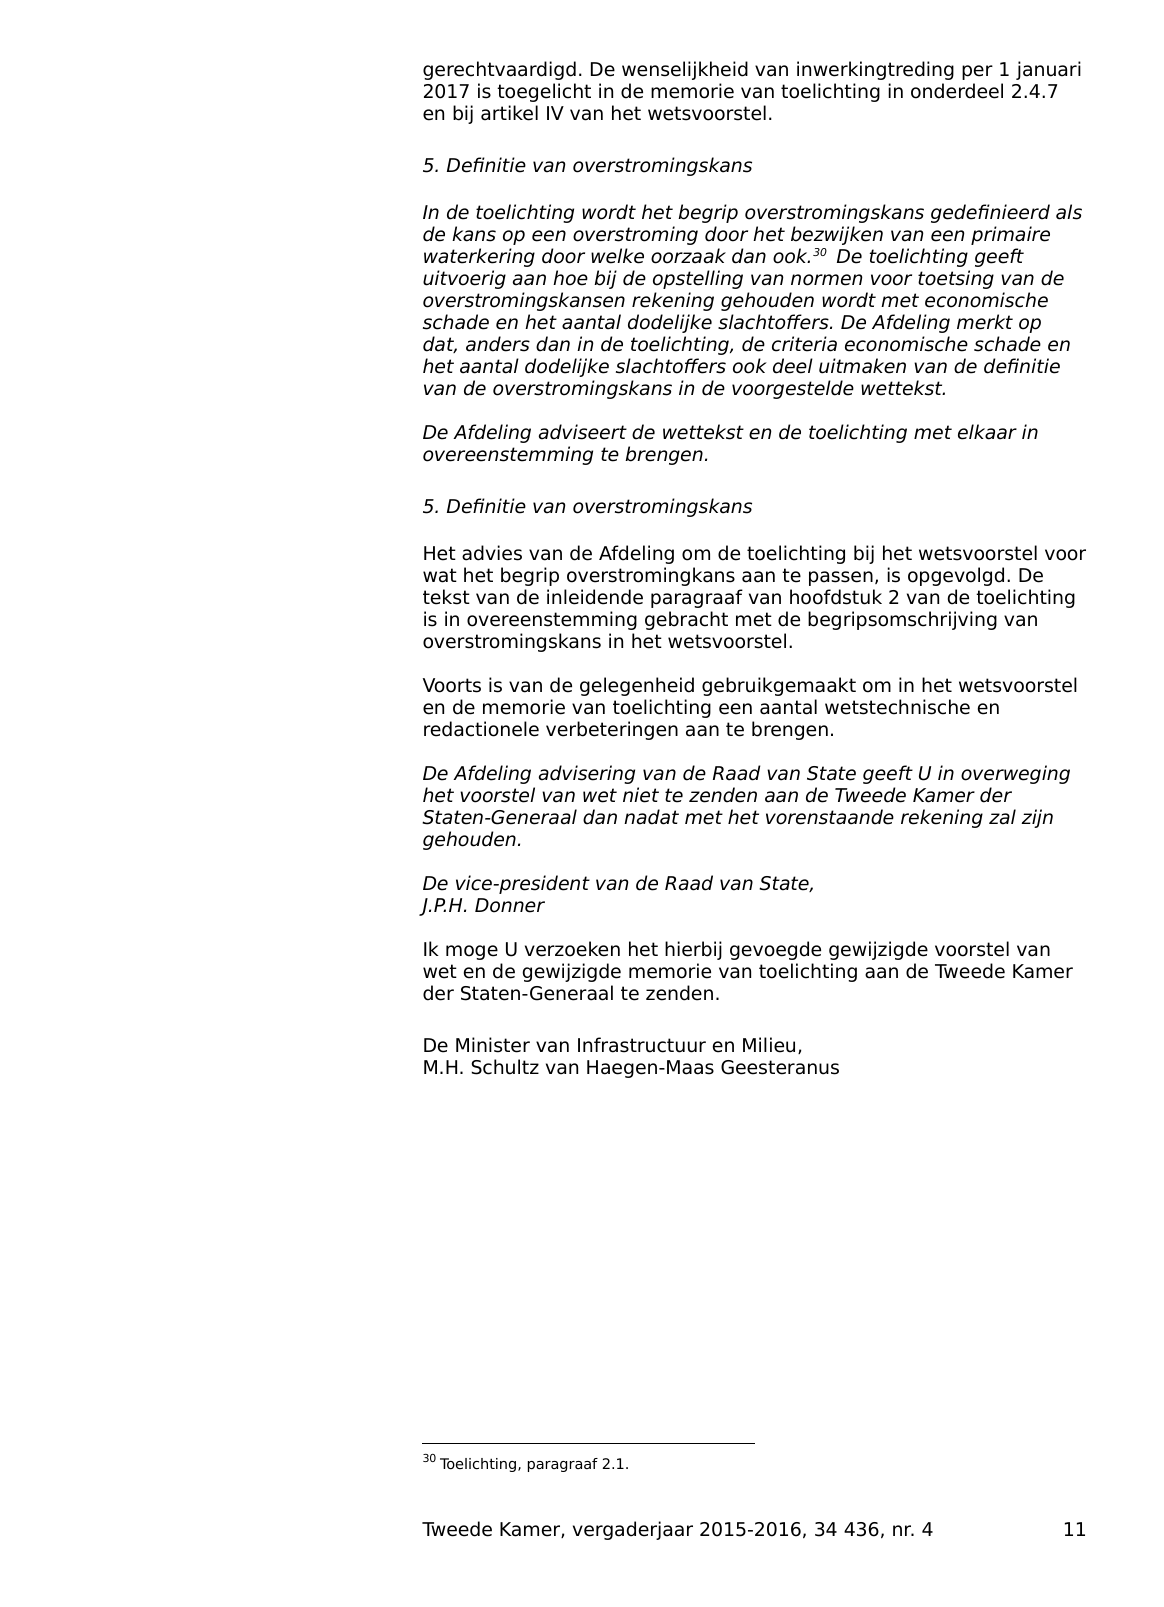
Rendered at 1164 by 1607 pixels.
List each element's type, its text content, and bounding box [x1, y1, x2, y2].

subtitle 5. Definitie van overstromingskans [422, 155, 1087, 177]
text In de toelichting wordt het begrip overstromingskans gedefinieerd als de kans op een overstroming door het bezwijken van een primaire waterkering door welke oorzaak dan ook. De toelichting geeft uitvoerig aan hoe bij de opstelling van normen voor toetsing van de overstromingskansen rekening gehouden wordt met economische schade en het aantal dodelijke slachtoffers. De Afdeling merkt op dat, anders dan in de toelichting, de criteria economische schade en het aantal dodelijke slachtoffers ook deel uitmaken van de definitie van de overstromingskans in de voorgestelde wettekst. [422, 202, 1087, 400]
text Het advies van de Afdeling om de toelichting bij het wetsvoorstel voor wat het begrip overstromingkans aan te passen, is opgevolgd. De tekst van de inleidende paragraaf van hoofdstuk 2 van de toelichting is in overeenstemming gebracht met de begripsomschrijving van overstromingskans in het wetsvoorstel. [422, 543, 1087, 653]
text J.P.H. Donner [422, 895, 1087, 917]
text Ik moge U verzoeken het hierbij gevoegde gewijzigde voorstel van wet en de gewijzigde memorie van toelichting aan de Tweede Kamer der Staten-Generaal te zenden. [422, 939, 1087, 1005]
subtitle 5. Definitie van overstromingskans [422, 496, 1087, 518]
text De vice-president van de Raad van State, [422, 873, 1087, 895]
text De Minister van Infrastructuur en Milieu, M.H. Schultz van Haegen-Maas Geesteranus [422, 1035, 1087, 1079]
text De Afdeling adviseert de wettekst en de toelichting met elkaar in overeenstemming te brengen. [422, 422, 1087, 466]
text De Afdeling advisering van de Raad van State geeft U in overweging het voorstel van wet niet te zenden aan de Tweede Kamer der Staten-Generaal dan nadat met het vorenstaande rekening zal zijn gehouden. [422, 763, 1087, 851]
text Toelichting, paragraaf 2.1. [422, 1452, 1087, 1474]
text gerechtvaardigd. De wenselijkheid van inwerkingtreding per 1 januari 2017 is toegelicht in de memorie van toelichting in onderdeel 2.4.7 en bij artikel IV van het wetsvoorstel. [422, 59, 1087, 125]
text Voorts is van de gelegenheid gebruikgemaakt om in het wetsvoorstel en de memorie van toelichting een aantal wetstechnische en redactionele verbeteringen aan te brengen. [422, 675, 1087, 741]
